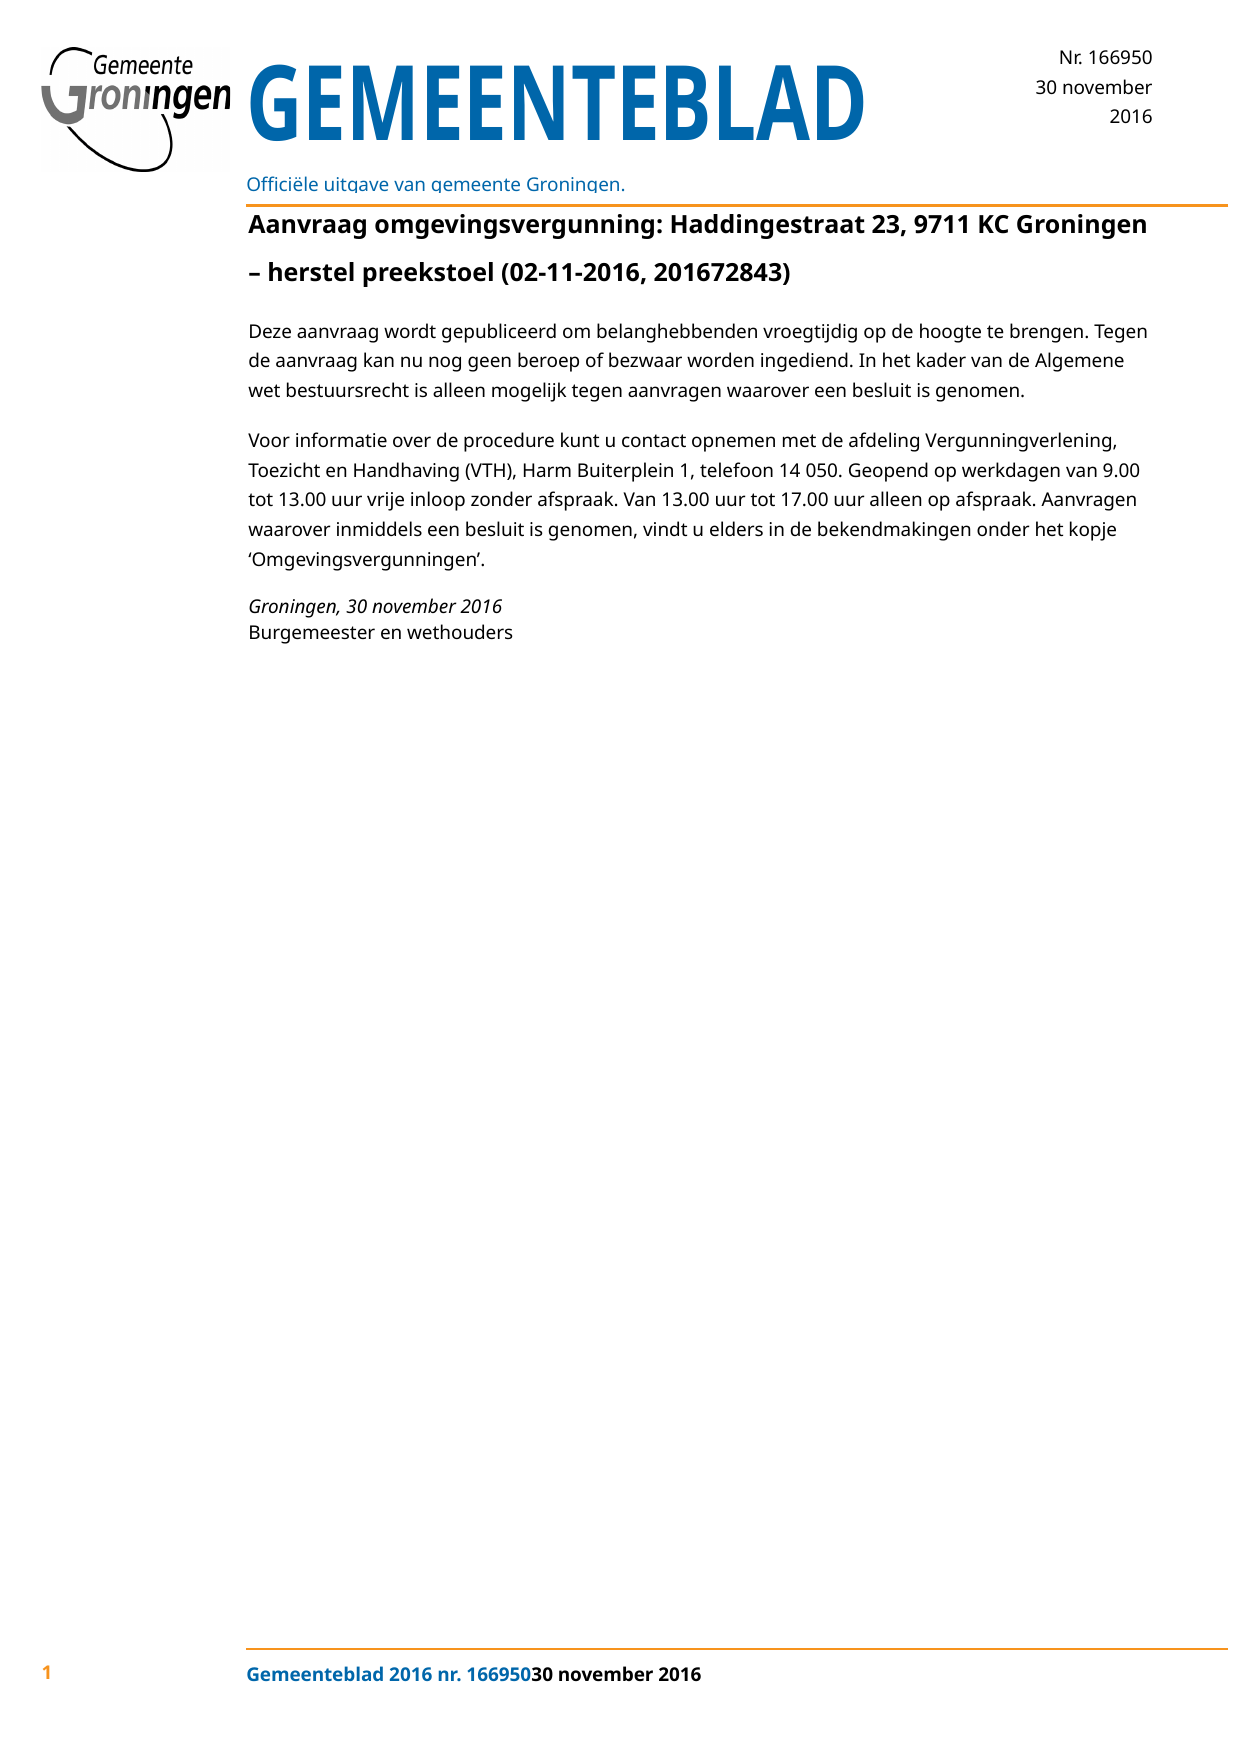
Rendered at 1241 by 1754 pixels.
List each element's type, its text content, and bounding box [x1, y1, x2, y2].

text Burgemeester en wethouders [248, 619, 1152, 645]
picture [41, 47, 231, 172]
text Voor informatie over de procedure kunt u contact opnemen met de afdeling Vergunningverlening, Toezicht en Handhaving (VTH), Harm Buiterplein 1, telefoon 14 050. Geopend op werkdagen van 9.00 tot 13.00 uur vrije inloop zonder afspraak. Van 13.00 uur tot 17.00 uur alleen op afspraak. Aanvragen waarover inmiddels een besluit is genomen, vindt u elders in de bekendmakingen onder het kopje ‘Omgevingsvergunningen’. [248, 427, 1152, 572]
text Aanvraag omgevingsvergunning: Haddingestraat 23, 9711 KC Groningen – herstel preekstoel (02-11-2016, 201672843) [248, 207, 1152, 288]
text Deze aanvraag wordt gepubliceerd om belanghebbenden vroegtijdig op de hoogte te brengen. Tegen de aanvraag kan nu nog geen beroep of bezwaar worden ingediend. In het kader van de Algemene wet bestuursrecht is alleen mogelijk tegen aanvragen waarover een besluit is genomen. [248, 318, 1152, 403]
text Groningen, 30 november 2016 [248, 594, 1152, 619]
